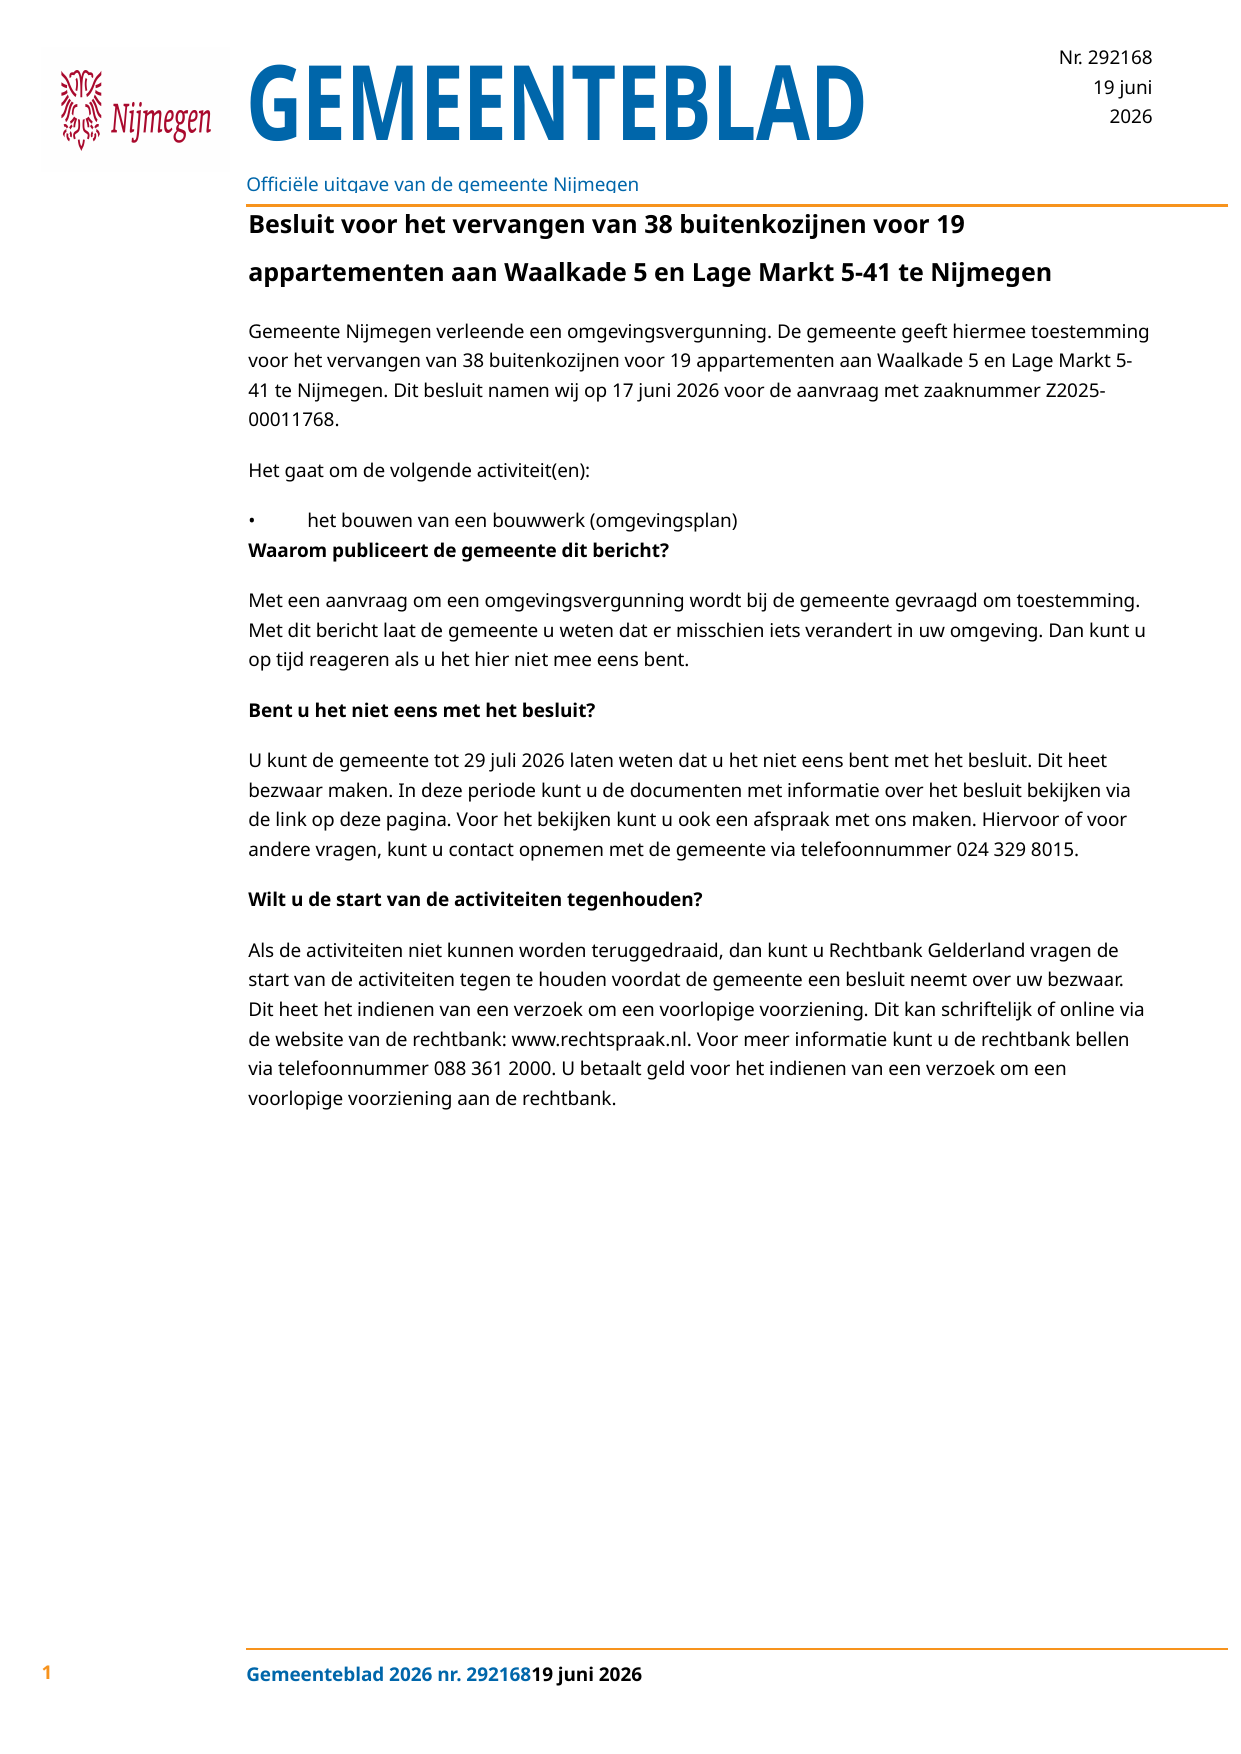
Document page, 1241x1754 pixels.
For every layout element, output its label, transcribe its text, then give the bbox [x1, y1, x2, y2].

text Met een aanvraag om een omgevingsvergunning wordt bij de gemeente gevraagd om toestemming. Met dit bericht laat de gemeente u weten dat er misschien iets verandert in uw omgeving. Dan kunt u op tijd reageren als u het hier niet mee eens bent. [248, 587, 1152, 672]
text U kunt de gemeente tot 29 juli 2026 laten weten dat u het niet eens bent met het besluit. Dit heet bezwaar maken. In deze periode kunt u de documenten met informatie over het besluit bekijken via de link op deze pagina. Voor het bekijken kunt u ook een afspraak met ons maken. Hiervoor of voor andere vragen, kunt u contact opnemen met de gemeente via telefoonnummer 024 329 8015. [248, 747, 1152, 862]
text Het gaat om de volgende activiteit(en): [248, 457, 1152, 483]
text Besluit voor het vervangen van 38 buitenkozijnen voor 19 appartementen aan Waalkade 5 en Lage Markt 5-41 te Nijmegen [248, 207, 1152, 288]
list het bouwen van een bouwwerk (omgevingsplan) [248, 507, 1152, 533]
text Bent u het niet eens met het besluit? [248, 697, 1152, 723]
text Als de activiteiten niet kunnen worden teruggedraaid, dan kunt u Rechtbank Gelderland vragen de start van de activiteiten tegen te houden voordat de gemeente een besluit neemt over uw bezwaar. Dit heet het indienen van een verzoek om een voorlopige voorziening. Dit kan schriftelijk of online via de website van de rechtbank: www.rechtspraak.nl. Voor meer informatie kunt u de rechtbank bellen via telefoonnummer 088 361 2000. U betaalt geld voor het indienen van een verzoek om een voorlopige voorziening aan de rechtbank. [248, 937, 1152, 1111]
text Wilt u de start van de activiteiten tegenhouden? [248, 887, 1152, 912]
picture [41, 47, 231, 172]
text Waarom publiceert de gemeente dit bericht? [248, 537, 1152, 563]
text Gemeente Nijmegen verleende een omgevingsvergunning. De gemeente geeft hiermee toestemming voor het vervangen van 38 buitenkozijnen voor 19 appartementen aan Waalkade 5 en Lage Markt 5-41 te Nijmegen. Dit besluit namen wij op 17 juni 2026 voor de aanvraag met zaaknummer Z2025-00011768. [248, 318, 1152, 432]
